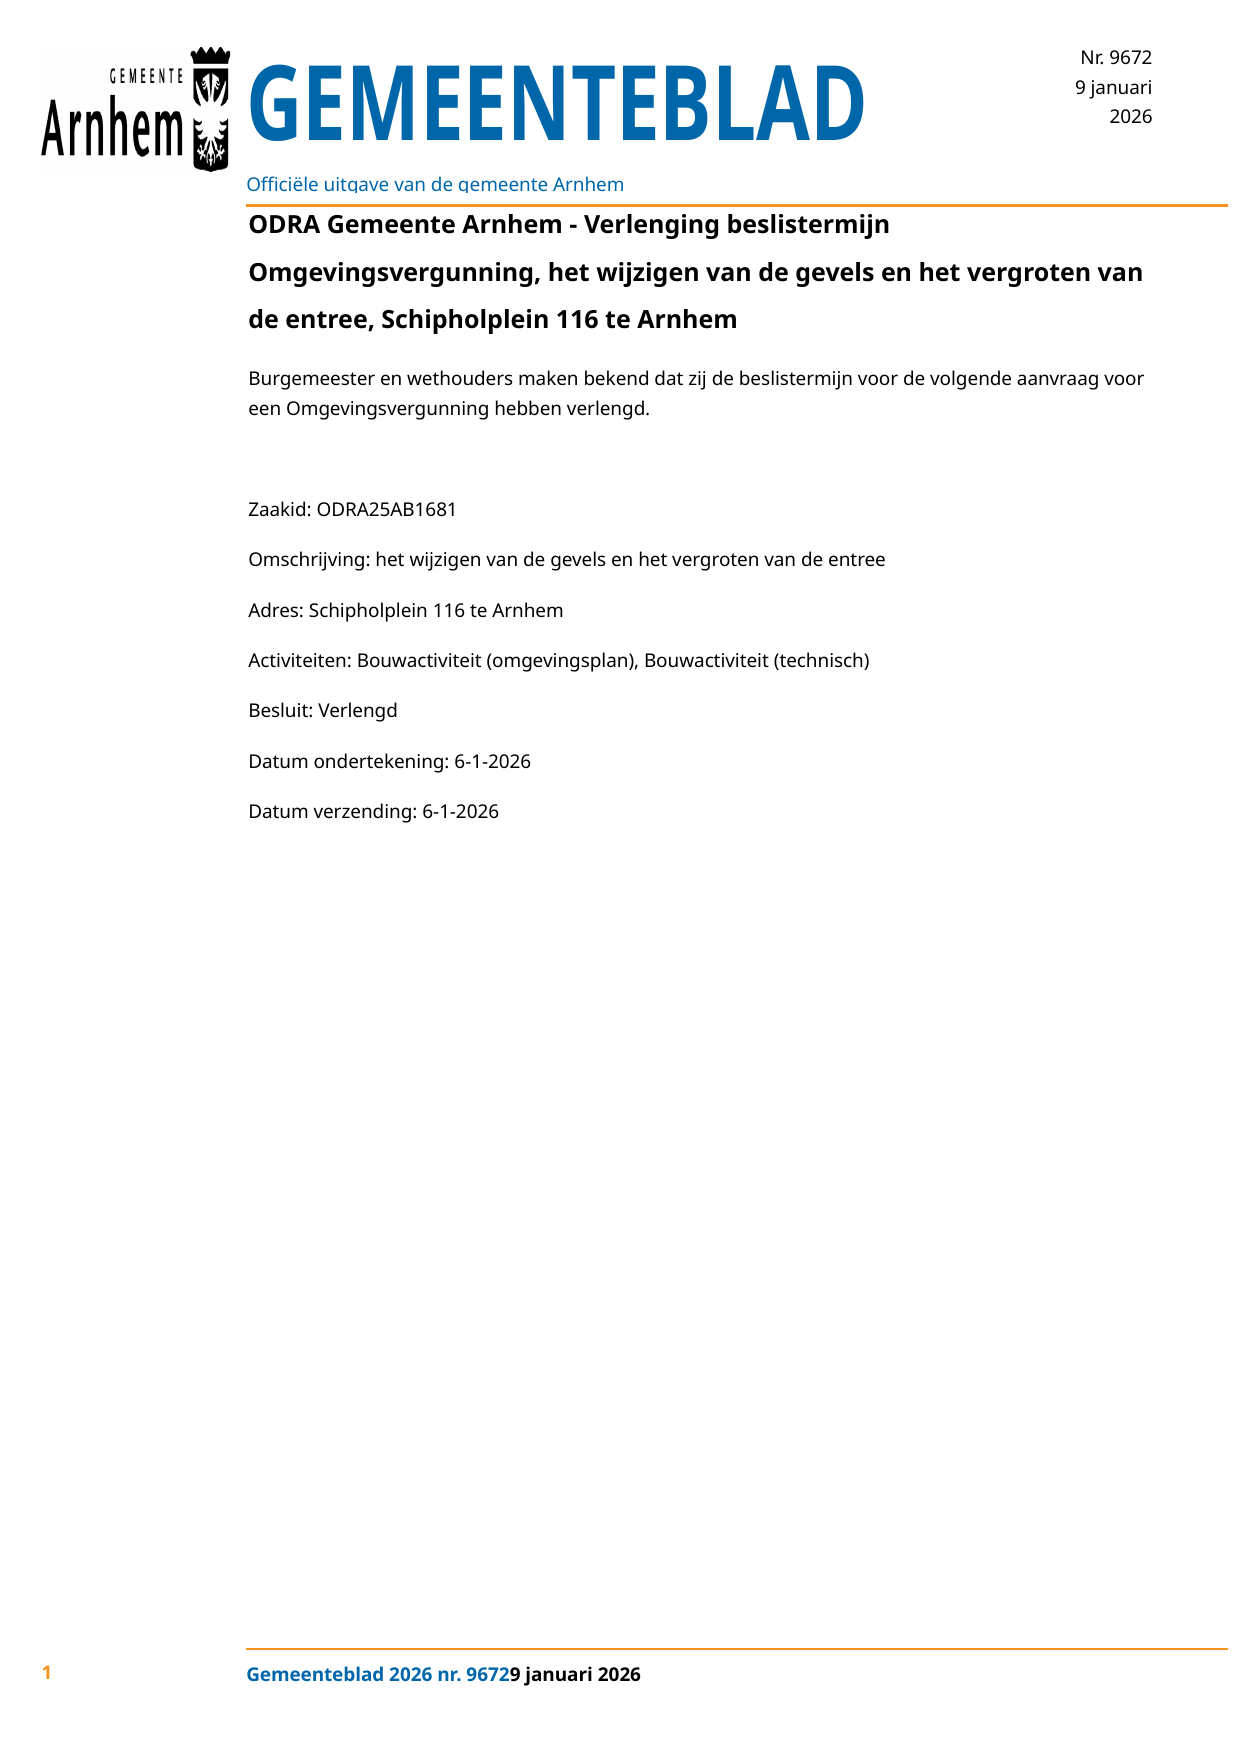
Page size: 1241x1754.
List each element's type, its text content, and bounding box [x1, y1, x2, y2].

text Besluit: Verlengd [248, 698, 1152, 723]
text Adres: Schipholplein 116 te Arnhem [248, 597, 1152, 622]
text Zaakid: ODRA25AB1681 [248, 496, 1152, 522]
text Burgemeester en wethouders maken bekend dat zij de beslistermijn voor de volgende aanvraag voor een Omgevingsvergunning hebben verlengd. [248, 366, 1152, 421]
text Omschrijving: het wijzigen van de gevels en het vergroten van de entree [248, 546, 1152, 572]
text Datum verzending: 6-1-2026 [248, 798, 1152, 824]
picture [41, 47, 231, 172]
text ODRA Gemeente Arnhem - Verlenging beslistermijn Omgevingsvergunning, het wijzigen van de gevels en het vergroten van de entree, Schipholplein 116 te Arnhem [248, 207, 1152, 336]
text Datum ondertekening: 6-1-2026 [248, 748, 1152, 774]
text Activiteiten: Bouwactiviteit (omgevingsplan), Bouwactiviteit (technisch) [248, 647, 1152, 673]
